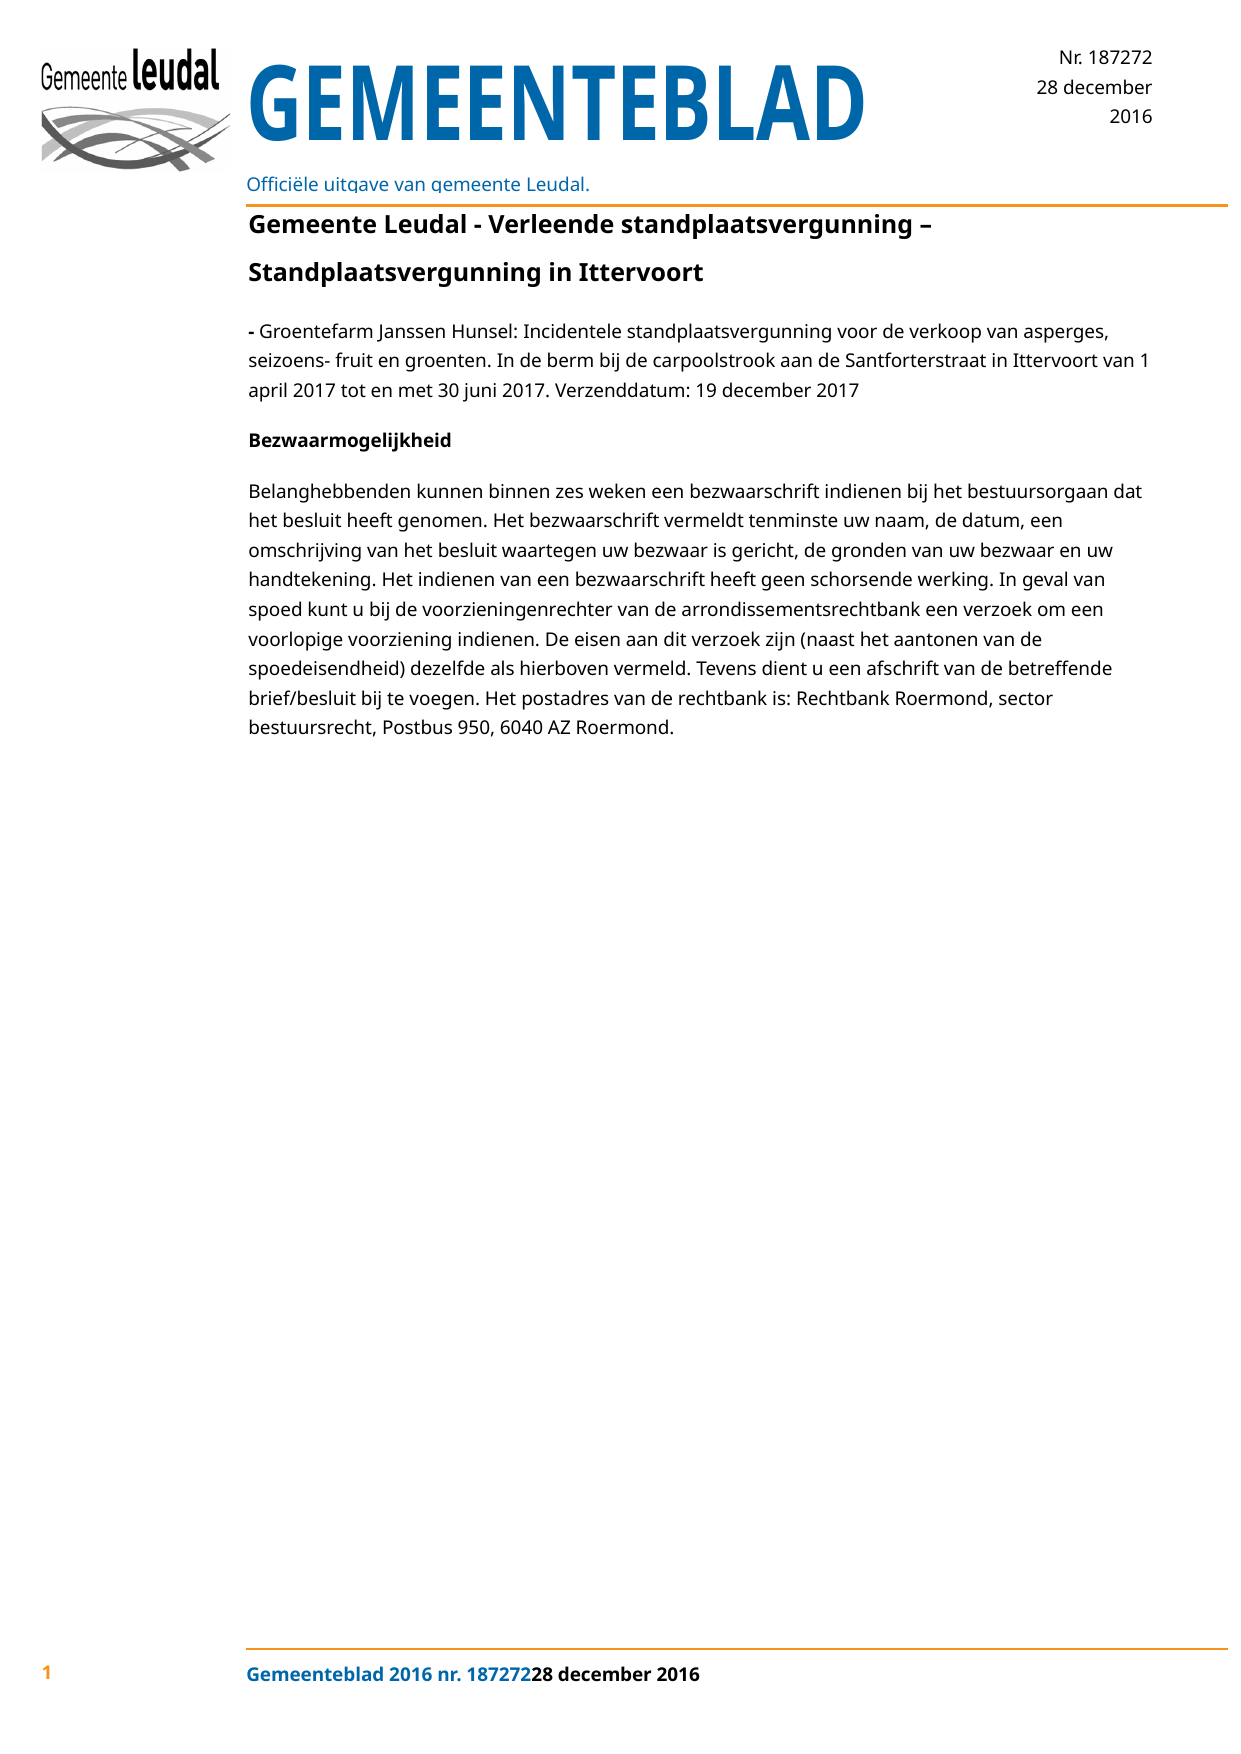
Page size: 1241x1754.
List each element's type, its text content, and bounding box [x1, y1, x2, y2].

text - Groentefarm Janssen Hunsel: Incidentele standplaatsvergunning voor de verkoop van asperges, seizoens- fruit en groenten. In de berm bij de carpoolstrook aan de Santforterstraat in Ittervoort van 1 april 2017 tot en met 30 juni 2017. Verzenddatum: 19 december 2017 [248, 318, 1152, 403]
text Gemeente Leudal - Verleende standplaatsvergunning – Standplaatsvergunning in Ittervoort [248, 207, 1152, 288]
text Belanghebbenden kunnen binnen zes weken een bezwaarschrift indienen bij het bestuursorgaan dat het besluit heeft genomen. Het bezwaarschrift vermeldt tenminste uw naam, de datum, een omschrijving van het besluit waartegen uw bezwaar is gericht, de gronden van uw bezwaar en uw handtekening. Het indienen van een bezwaarschrift heeft geen schorsende werking. In geval van spoed kunt u bij de voorzieningenrechter van de arrondissementsrechtbank een verzoek om een voorlopige voorziening indienen. De eisen aan dit verzoek zijn (naast het aantonen van de spoedeisendheid) dezelfde als hierboven vermeld. Tevens dient u een afschrift van de betreffende brief/besluit bij te voegen. Het postadres van de rechtbank is: Rechtbank Roermond, sector bestuursrecht, Postbus 950, 6040 AZ Roermond. [248, 478, 1152, 740]
text Bezwaarmogelijkheid [248, 427, 1152, 453]
picture [41, 47, 231, 172]
